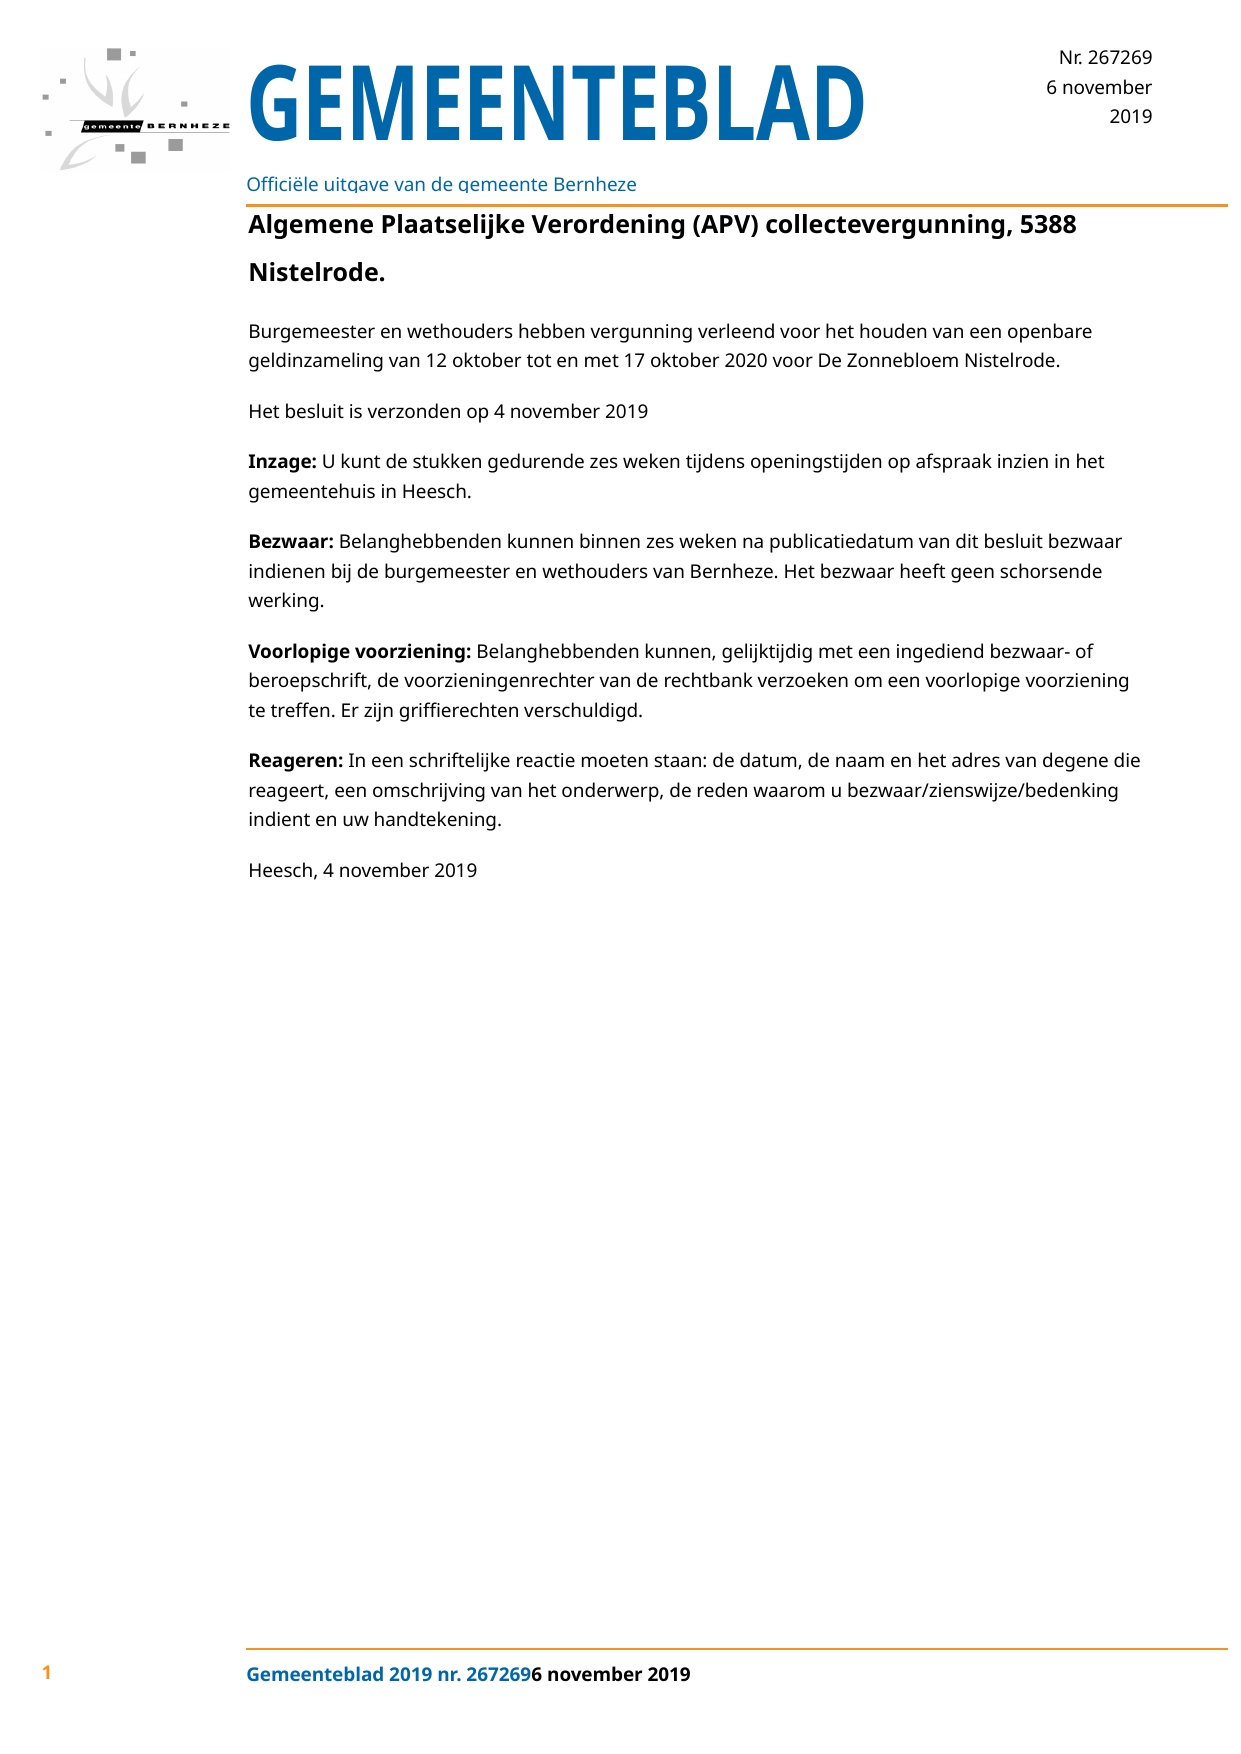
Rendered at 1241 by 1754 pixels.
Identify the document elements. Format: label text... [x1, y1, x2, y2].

text Voorlopige voorziening: Belanghebbenden kunnen, gelijktijdig met een ingediend bezwaar- of beroepschrift, de voorzieningenrechter van de rechtbank verzoeken om een voorlopige voorziening te treffen. Er zijn griffierechten verschuldigd. [248, 638, 1152, 723]
text Burgemeester en wethouders hebben vergunning verleend voor het houden van een openbare geldinzameling van 12 oktober tot en met 17 oktober 2020 voor De Zonnebloem Nistelrode. [248, 318, 1152, 373]
text Inzage: U kunt de stukken gedurende zes weken tijdens openingstijden op afspraak inzien in het gemeentehuis in Heesch. [248, 448, 1152, 504]
text Heesch, 4 november 2019 [248, 857, 1152, 883]
text Het besluit is verzonden op 4 november 2019 [248, 398, 1152, 424]
text Reageren: In een schriftelijke reactie moeten staan: de datum, de naam en het adres van degene die reageert, een omschrijving van het onderwerp, de reden waarom u bezwaar/zienswijze/bedenking indient en uw handtekening. [248, 747, 1152, 832]
text Algemene Plaatselijke Verordening (APV) collectevergunning, 5388 Nistelrode. [248, 207, 1152, 288]
picture [41, 47, 231, 172]
text Bezwaar: Belanghebbenden kunnen binnen zes weken na publicatiedatum van dit besluit bezwaar indienen bij de burgemeester en wethouders van Bernheze. Het bezwaar heeft geen schorsende werking. [248, 528, 1152, 613]
